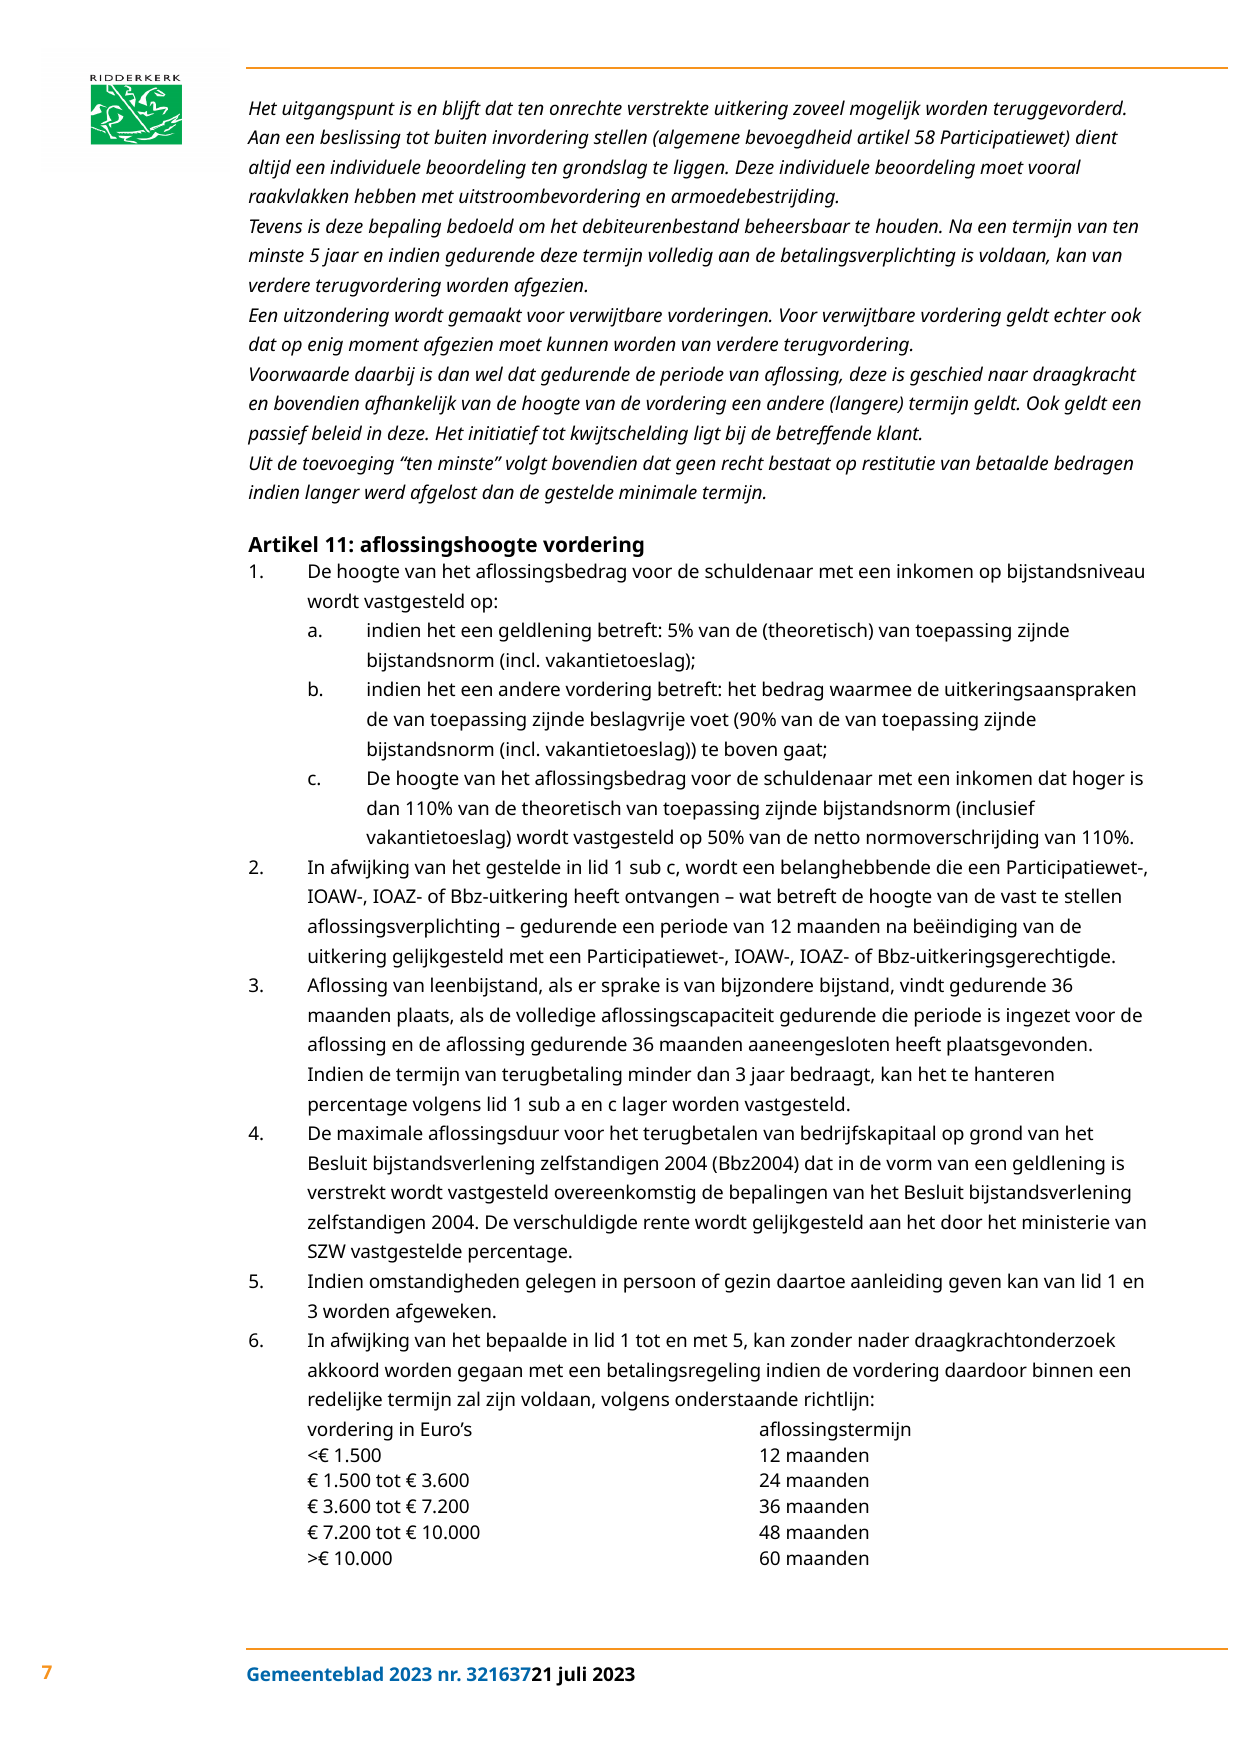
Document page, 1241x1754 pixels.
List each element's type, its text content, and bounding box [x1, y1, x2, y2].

table_header vordering in Euro’s [307, 1416, 759, 1442]
table_cell € 7.200 tot € 10.000 [307, 1519, 759, 1545]
table_cell 36 maanden [759, 1494, 1211, 1519]
text Aan een beslissing tot buiten invordering stellen (algemene bevoegdheid artikel 58 Participatiewet) dient altijd een individuele beoordeling ten grondslag te liggen. Deze individuele beoordeling moet vooral raakvlakken hebben met uitstroombevordering en armoedebestrijding. [248, 124, 1152, 209]
table_cell <€ 1.500 [307, 1442, 759, 1468]
list De hoogte van het aflossingsbedrag voor de schuldenaar met een inkomen op bijstandsniveau wordt vastgesteld op: [248, 558, 1152, 613]
table_cell 24 maanden [759, 1468, 1211, 1493]
table_header aflossingstermijn [759, 1416, 1211, 1442]
list indien het een geldlening betreft: 5% van de (theoretisch) van toepassing zijnde bijstandsnorm (incl. vakantietoeslag); [307, 617, 1152, 673]
text Tevens is deze bepaling bedoeld om het debiteurenbestand beheersbaar te houden. Na een termijn van ten minste 5 jaar en indien gedurende deze termijn volledig aan de betalingsverplichting is voldaan, kan van verdere terugvordering worden afgezien. [248, 213, 1152, 298]
table_cell 12 maanden [759, 1442, 1211, 1468]
text Voorwaarde daarbij is dan wel dat gedurende de periode van aflossing, deze is geschied naar draagkracht en bovendien afhankelijk van de hoogte van de vordering een andere (langere) termijn geldt. Ook geldt een passief beleid in deze. Het initiatief tot kwijtschelding ligt bij de betreffende klant. [248, 361, 1152, 446]
table_cell 60 maanden [759, 1545, 1211, 1571]
table_cell >€ 10.000 [307, 1545, 759, 1571]
table_cell 48 maanden [759, 1519, 1211, 1545]
text Uit de toevoeging “ten minste” volgt bovendien dat geen recht bestaat op restitutie van betaalde bedragen indien langer werd afgelost dan de gestelde minimale termijn. [248, 450, 1152, 505]
picture [41, 47, 231, 172]
list De maximale aflossingsduur voor het terugbetalen van bedrijfskapitaal op grond van het Besluit bijstandsverlening zelfstandigen 2004 (Bbz2004) dat in de vorm van een geldlening is verstrekt wordt vastgesteld overeenkomstig de bepalingen van het Besluit bijstandsverlening zelfstandigen 2004. De verschuldigde rente wordt gelijkgesteld aan het door het ministerie van SZW vastgestelde percentage. [248, 1120, 1152, 1264]
list Aflossing van leenbijstand, als er sprake is van bijzondere bijstand, vindt gedurende 36 maanden plaats, als de volledige aflossingscapaciteit gedurende die periode is ingezet voor de aflossing en de aflossing gedurende 36 maanden aaneengesloten heeft plaatsgevonden. Indien de termijn van terugbetaling minder dan 3 jaar bedraagt, kan het te hanteren percentage volgens lid 1 sub a en c lager worden vastgesteld. [248, 972, 1152, 1116]
text Een uitzondering wordt gemaakt voor verwijtbare vorderingen. Voor verwijtbare vordering geldt echter ook dat op enig moment afgezien moet kunnen worden van verdere terugvordering. [248, 302, 1152, 357]
table_cell € 1.500 tot € 3.600 [307, 1468, 759, 1493]
list In afwijking van het bepaalde in lid 1 tot en met 5, kan zonder nader draagkrachtonderzoek akkoord worden gegaan met een betalingsregeling indien de vordering daardoor binnen een redelijke termijn zal zijn voldaan, volgens onderstaande richtlijn: [248, 1327, 1152, 1412]
list indien het een andere vordering betreft: het bedrag waarmee de uitkeringsaanspraken de van toepassing zijnde beslagvrije voet (90% van de van toepassing zijnde bijstandsnorm (incl. vakantietoeslag)) te boven gaat; [307, 677, 1152, 761]
table_cell € 3.600 tot € 7.200 [307, 1494, 759, 1519]
text Het uitgangspunt is en blijft dat ten onrechte verstrekte uitkering zoveel mogelijk worden teruggevorderd. [248, 95, 1152, 121]
list Indien omstandigheden gelegen in persoon of gezin daartoe aanleiding geven kan van lid 1 en 3 worden afgeweken. [248, 1268, 1152, 1323]
list In afwijking van het gestelde in lid 1 sub c, wordt een belanghebbende die een Participatiewet-, IOAW-, IOAZ- of Bbz-uitkering heeft ontvangen – wat betreft de hoogte van de vast te stellen aflossingsverplichting – gedurende een periode van 12 maanden na beëindiging van de uitkering gelijkgesteld met een Participatiewet-, IOAW-, IOAZ- of Bbz-uitkeringsgerechtigde. [248, 854, 1152, 968]
text Artikel 11: aflossingshoogte vordering [248, 530, 1152, 558]
list De hoogte van het aflossingsbedrag voor de schuldenaar met een inkomen dat hoger is dan 110% van de theoretisch van toepassing zijnde bijstandsnorm (inclusief vakantietoeslag) wordt vastgesteld op 50% van de netto normoverschrijding van 110%. [307, 765, 1152, 850]
